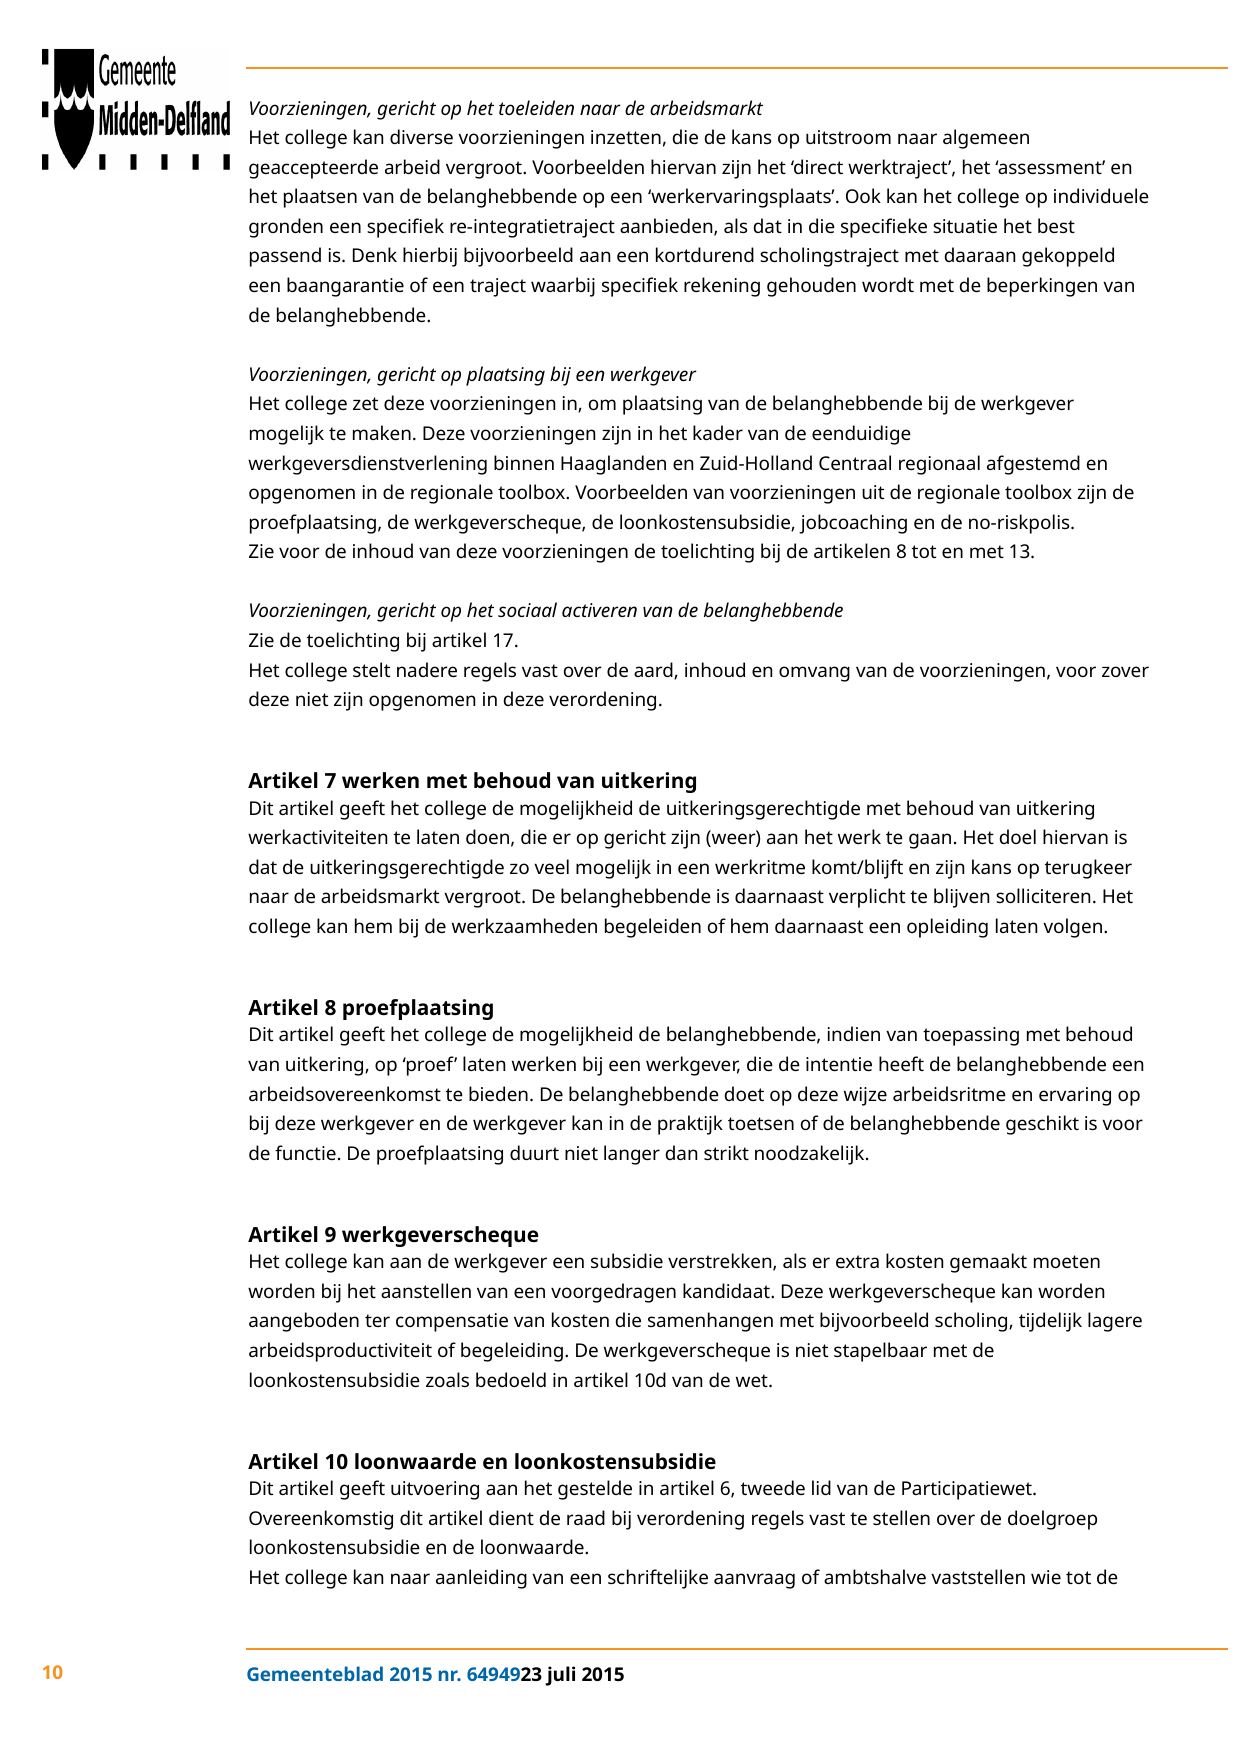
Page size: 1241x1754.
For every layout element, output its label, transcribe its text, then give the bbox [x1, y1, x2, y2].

text Voorzieningen, gericht op het toeleiden naar de arbeidsmarkt [248, 95, 1152, 121]
text Artikel 10 loonwaarde en loonkostensubsidie [248, 1447, 1152, 1475]
text Dit artikel geeft het college de mogelijkheid de uitkeringsgerechtigde met behoud van uitkering werkactiviteiten te laten doen, die er op gericht zijn (weer) aan het werk te gaan. Het doel hiervan is dat de uitkeringsgerechtigde zo veel mogelijk in een werkritme komt/blijft en zijn kans op terugkeer naar de arbeidsmarkt vergroot. De belanghebbende is daarnaast verplicht te blijven solliciteren. Het college kan hem bij de werkzaamheden begeleiden of hem daarnaast een opleiding laten volgen. [248, 795, 1152, 939]
text Zie voor de inhoud van deze voorzieningen de toelichting bij de artikelen 8 tot en met 13. [248, 538, 1152, 564]
text Artikel 9 werkgeverscheque [248, 1220, 1152, 1248]
text Zie de toelichting bij artikel 17. [248, 627, 1152, 653]
text Het college zet deze voorzieningen in, om plaatsing van de belanghebbende bij de werkgever mogelijk te maken. Deze voorzieningen zijn in het kader van de eenduidige werkgeversdienstverlening binnen Haaglanden en Zuid-Holland Centraal regionaal afgestemd en opgenomen in de regionale toolbox. Voorbeelden van voorzieningen uit de regionale toolbox zijn de proefplaatsing, de werkgeverscheque, de loonkostensubsidie, jobcoaching en de no-riskpolis. [248, 391, 1152, 535]
text Artikel 7 werken met behoud van uitkering [248, 766, 1152, 795]
text Dit artikel geeft uitvoering aan het gestelde in artikel 6, tweede lid van de Participatiewet. Overeenkomstig dit artikel dient de raad bij verordening regels vast te stellen over de doelgroep loonkostensubsidie en de loonwaarde. [248, 1475, 1152, 1560]
text Het college stelt nadere regels vast over de aard, inhoud en omvang van de voorzieningen, voor zover deze niet zijn opgenomen in deze verordening. [248, 657, 1152, 712]
text Het college kan naar aanleiding van een schriftelijke aanvraag of ambtshalve vaststellen wie tot de [248, 1564, 1152, 1590]
text Voorzieningen, gericht op plaatsing bij een werkgever [248, 361, 1152, 387]
text Dit artikel geeft het college de mogelijkheid de belanghebbende, indien van toepassing met behoud van uitkering, op ‘proef’ laten werken bij een werkgever, die de intentie heeft de belanghebbende een arbeidsovereenkomst te bieden. De belanghebbende doet op deze wijze arbeidsritme en ervaring op bij deze werkgever en de werkgever kan in de praktijk toetsen of de belanghebbende geschikt is voor de functie. De proefplaatsing duurt niet langer dan strikt noodzakelijk. [248, 1022, 1152, 1166]
text Het college kan aan de werkgever een subsidie verstrekken, als er extra kosten gemaakt moeten worden bij het aanstellen van een voorgedragen kandidaat. Deze werkgeverscheque kan worden aangeboden ter compensatie van kosten die samenhangen met bijvoorbeeld scholing, tijdelijk lagere arbeidsproductiviteit of begeleiding. De werkgeverscheque is niet stapelbaar met de loonkostensubsidie zoals bedoeld in artikel 10d van de wet. [248, 1248, 1152, 1392]
text Het college kan diverse voorzieningen inzetten, die de kans op uitstroom naar algemeen geaccepteerde arbeid vergroot. Voorbeelden hiervan zijn het ‘direct werktraject’, het ‘assessment’ en het plaatsen van de belanghebbende op een ‘werkervaringsplaats’. Ook kan het college op individuele gronden een specifiek re-integratietraject aanbieden, als dat in die specifieke situatie het best passend is. Denk hierbij bijvoorbeeld aan een kortdurend scholingstraject met daaraan gekoppeld een baangarantie of een traject waarbij specifiek rekening gehouden wordt met de beperkingen van de belanghebbende. [248, 124, 1152, 328]
text Artikel 8 proefplaatsing [248, 993, 1152, 1022]
picture [41, 47, 231, 172]
text Voorzieningen, gericht op het sociaal activeren van de belanghebbende [248, 598, 1152, 623]
